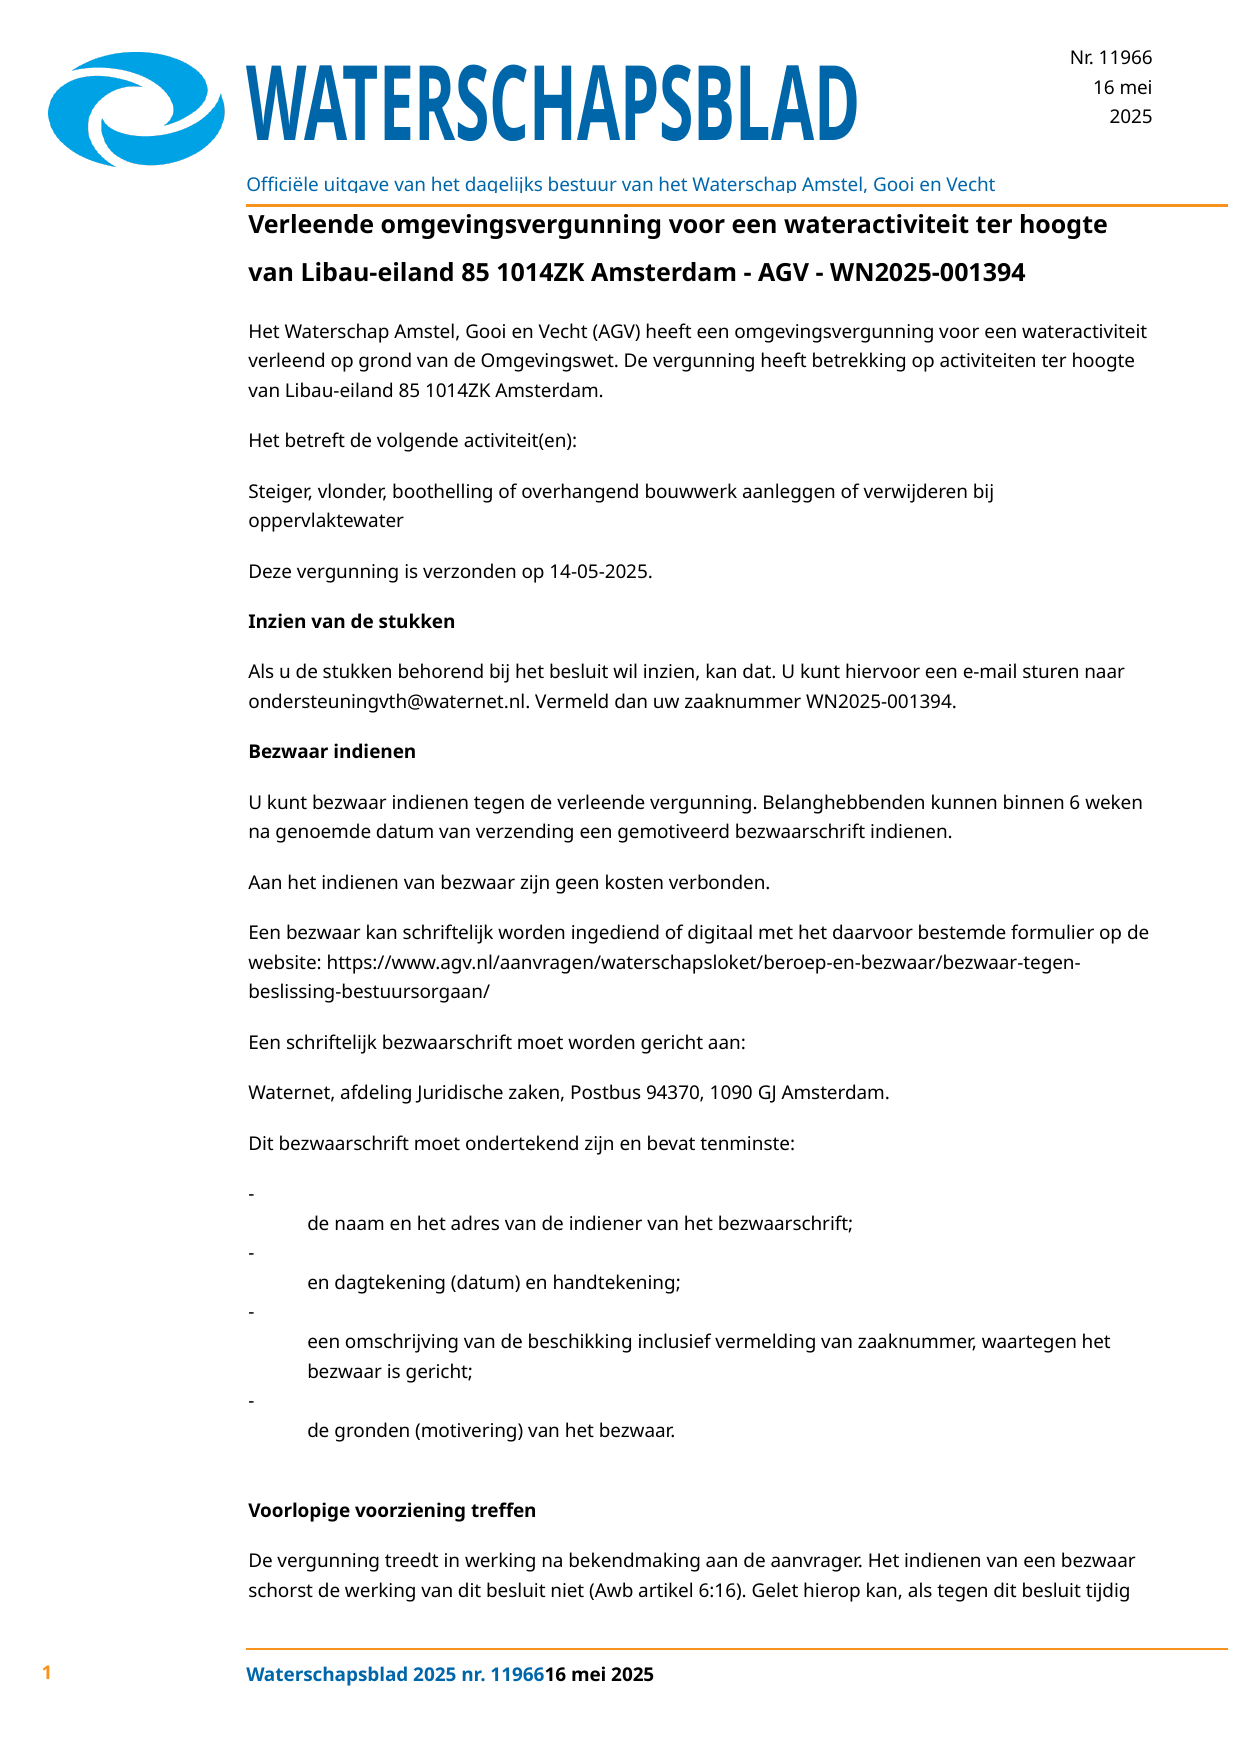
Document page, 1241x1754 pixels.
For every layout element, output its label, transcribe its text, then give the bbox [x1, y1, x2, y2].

text Het betreft de volgende activiteit(en): [248, 427, 1152, 453]
text Aan het indienen van bezwaar zijn geen kosten verbonden. [248, 869, 1152, 895]
text Waternet, afdeling Juridische zaken, Postbus 94370, 1090 GJ Amsterdam. [248, 1079, 1152, 1105]
text Verleende omgevingsvergunning voor een wateractiviteit ter hoogte van Libau-eiland 85 1014ZK Amsterdam - AGV - WN2025-001394 [248, 207, 1152, 288]
text Deze vergunning is verzonden op 14-05-2025. [248, 558, 1152, 584]
text Inzien van de stukken [248, 608, 1152, 634]
list een omschrijving van de beschikking inclusief vermelding van zaaknummer, waartegen het bezwaar is gericht; [248, 1328, 1152, 1384]
text Als u de stukken behorend bij het besluit wil inzien, kan dat. U kunt hiervoor een e-mail sturen naar ondersteuningvth@waternet.nl. Vermeld dan uw zaaknummer WN2025-001394. [248, 659, 1152, 714]
text Dit bezwaarschrift moet ondertekend zijn en bevat tenminste: [248, 1130, 1152, 1156]
list de naam en het adres van de indiener van het bezwaarschrift; [248, 1210, 1152, 1236]
text Voorlopige voorziening treffen [248, 1497, 1152, 1523]
picture [41, 47, 231, 172]
list de gronden (motivering) van het bezwaar. [248, 1417, 1152, 1443]
text De vergunning treedt in werking na bekendmaking aan de aanvrager. Het indienen van een bezwaar schorst de werking van dit besluit niet (Awb artikel 6:16). Gelet hierop kan, als tegen dit besluit tijdig [248, 1547, 1152, 1603]
text U kunt bezwaar indienen tegen de verleende vergunning. Belanghebbenden kunnen binnen 6 weken na genoemde datum van verzending een gemotiveerd bezwaarschrift indienen. [248, 789, 1152, 844]
text Bezwaar indienen [248, 739, 1152, 764]
text Een schriftelijk bezwaarschrift moet worden gericht aan: [248, 1029, 1152, 1055]
list en dagtekening (datum) en handtekening; [248, 1269, 1152, 1295]
text Steiger, vlonder, boothelling of overhangend bouwwerk aanleggen of verwijderen bij oppervlaktewater [248, 478, 1152, 533]
text Een bezwaar kan schriftelijk worden ingediend of digitaal met het daarvoor bestemde formulier op de website: https://www.agv.nl/aanvragen/waterschapsloket/beroep-en-bezwaar/bezwaar-tegen-beslissing-bestuursorgaan/ [248, 919, 1152, 1004]
text Het Waterschap Amstel, Gooi en Vecht (AGV) heeft een omgevingsvergunning voor een wateractiviteit verleend op grond van de Omgevingswet. De vergunning heeft betrekking op activiteiten ter hoogte van Libau-eiland 85 1014ZK Amsterdam. [248, 318, 1152, 403]
